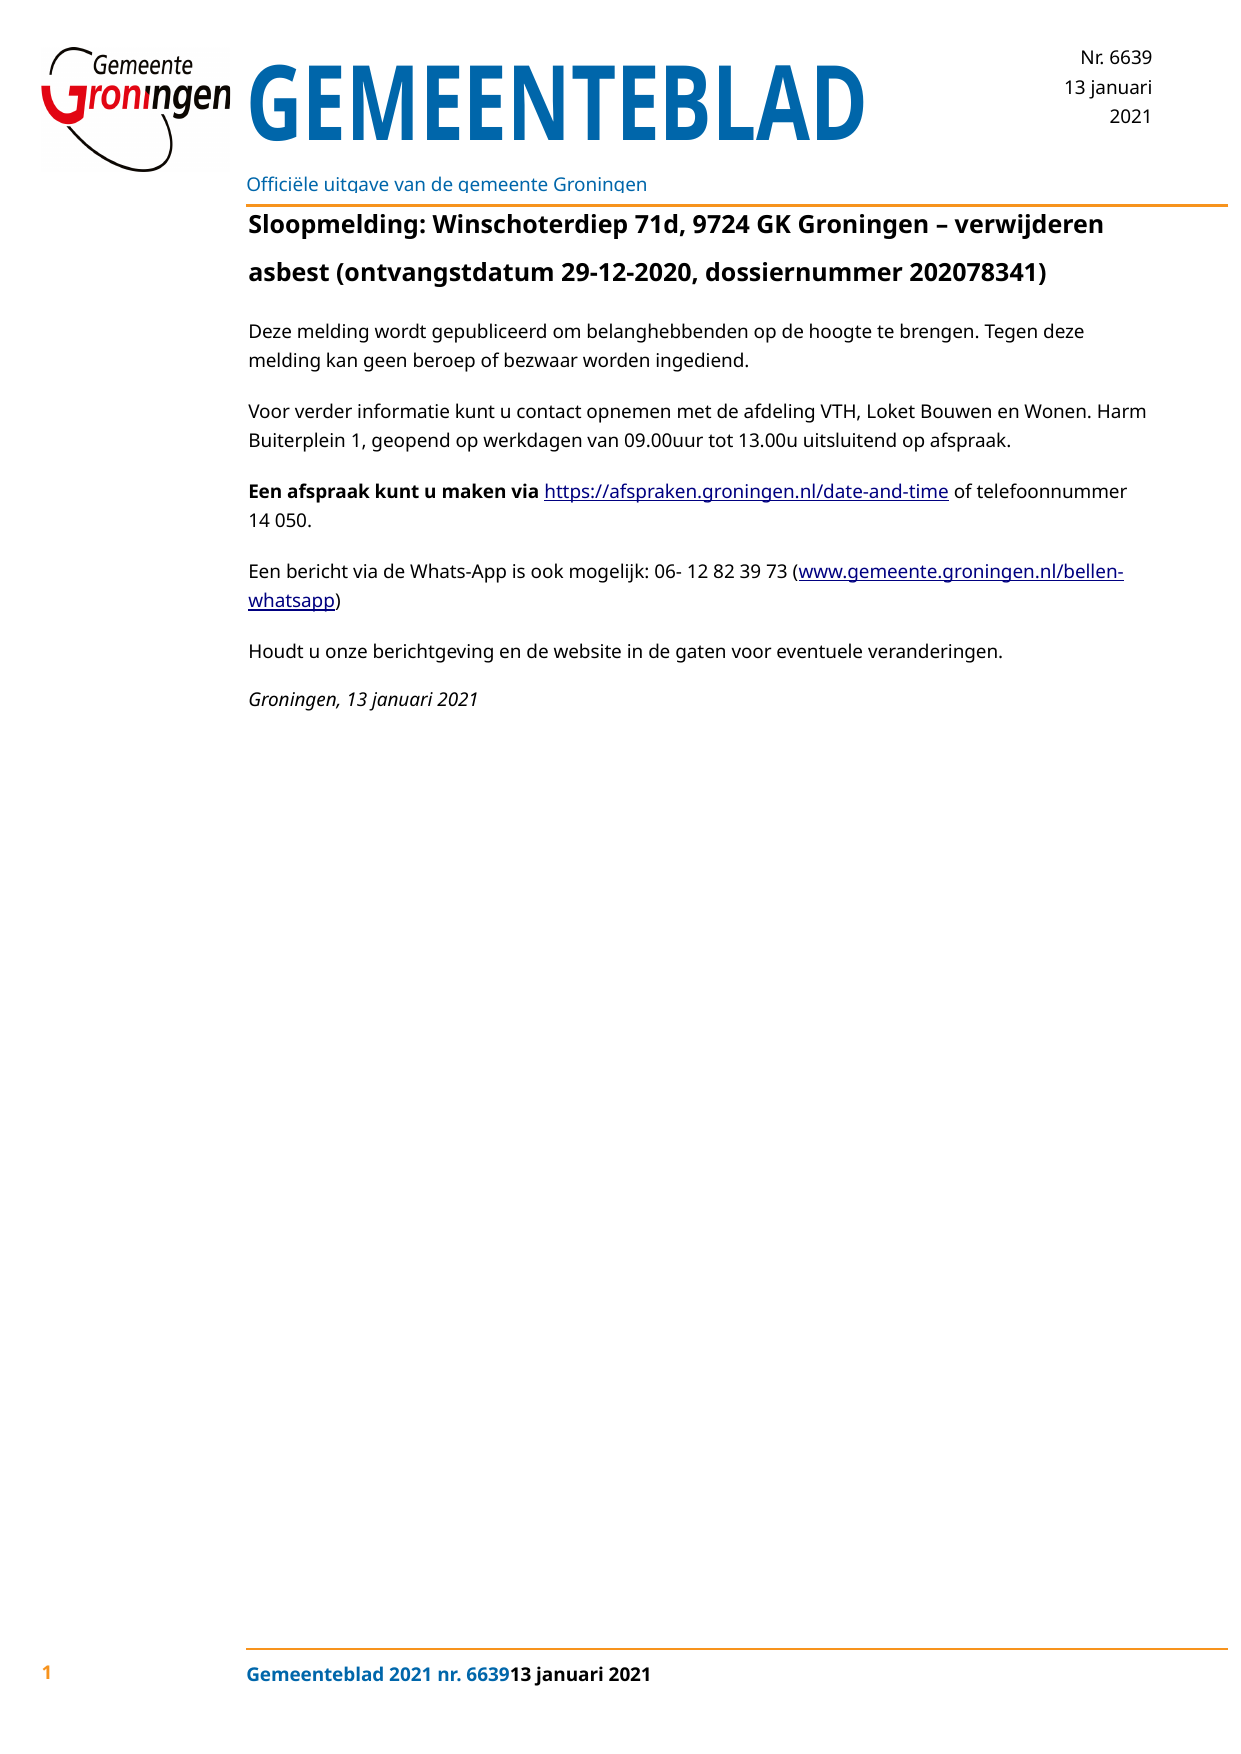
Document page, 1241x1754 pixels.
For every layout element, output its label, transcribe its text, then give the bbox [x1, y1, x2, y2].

text Een afspraak kunt u maken via https://afspraken.groningen.nl/date-and-time of telefoonnummer 14 050. [248, 478, 1152, 533]
text Voor verder informatie kunt u contact opnemen met de afdeling VTH, Loket Bouwen en Wonen. Harm Buiterplein 1, geopend op werkdagen van 09.00uur tot 13.00u uitsluitend op afspraak. [248, 398, 1152, 453]
text Een bericht via de Whats-App is ook mogelijk: 06- 12 82 39 73 (www.gemeente.groningen.nl/bellen-whatsapp) [248, 558, 1152, 613]
text Groningen, 13 januari 2021 [248, 686, 1152, 711]
text Sloopmelding: Winschoterdiep 71d, 9724 GK Groningen – verwijderen asbest (ontvangstdatum 29-12-2020, dossiernummer 202078341) [248, 207, 1152, 288]
picture [41, 47, 231, 172]
text Houdt u onze berichtgeving en de website in de gaten voor eventuele veranderingen. [248, 638, 1152, 664]
text Deze melding wordt gepubliceerd om belanghebbenden op de hoogte te brengen. Tegen deze melding kan geen beroep of bezwaar worden ingediend. [248, 318, 1152, 373]
